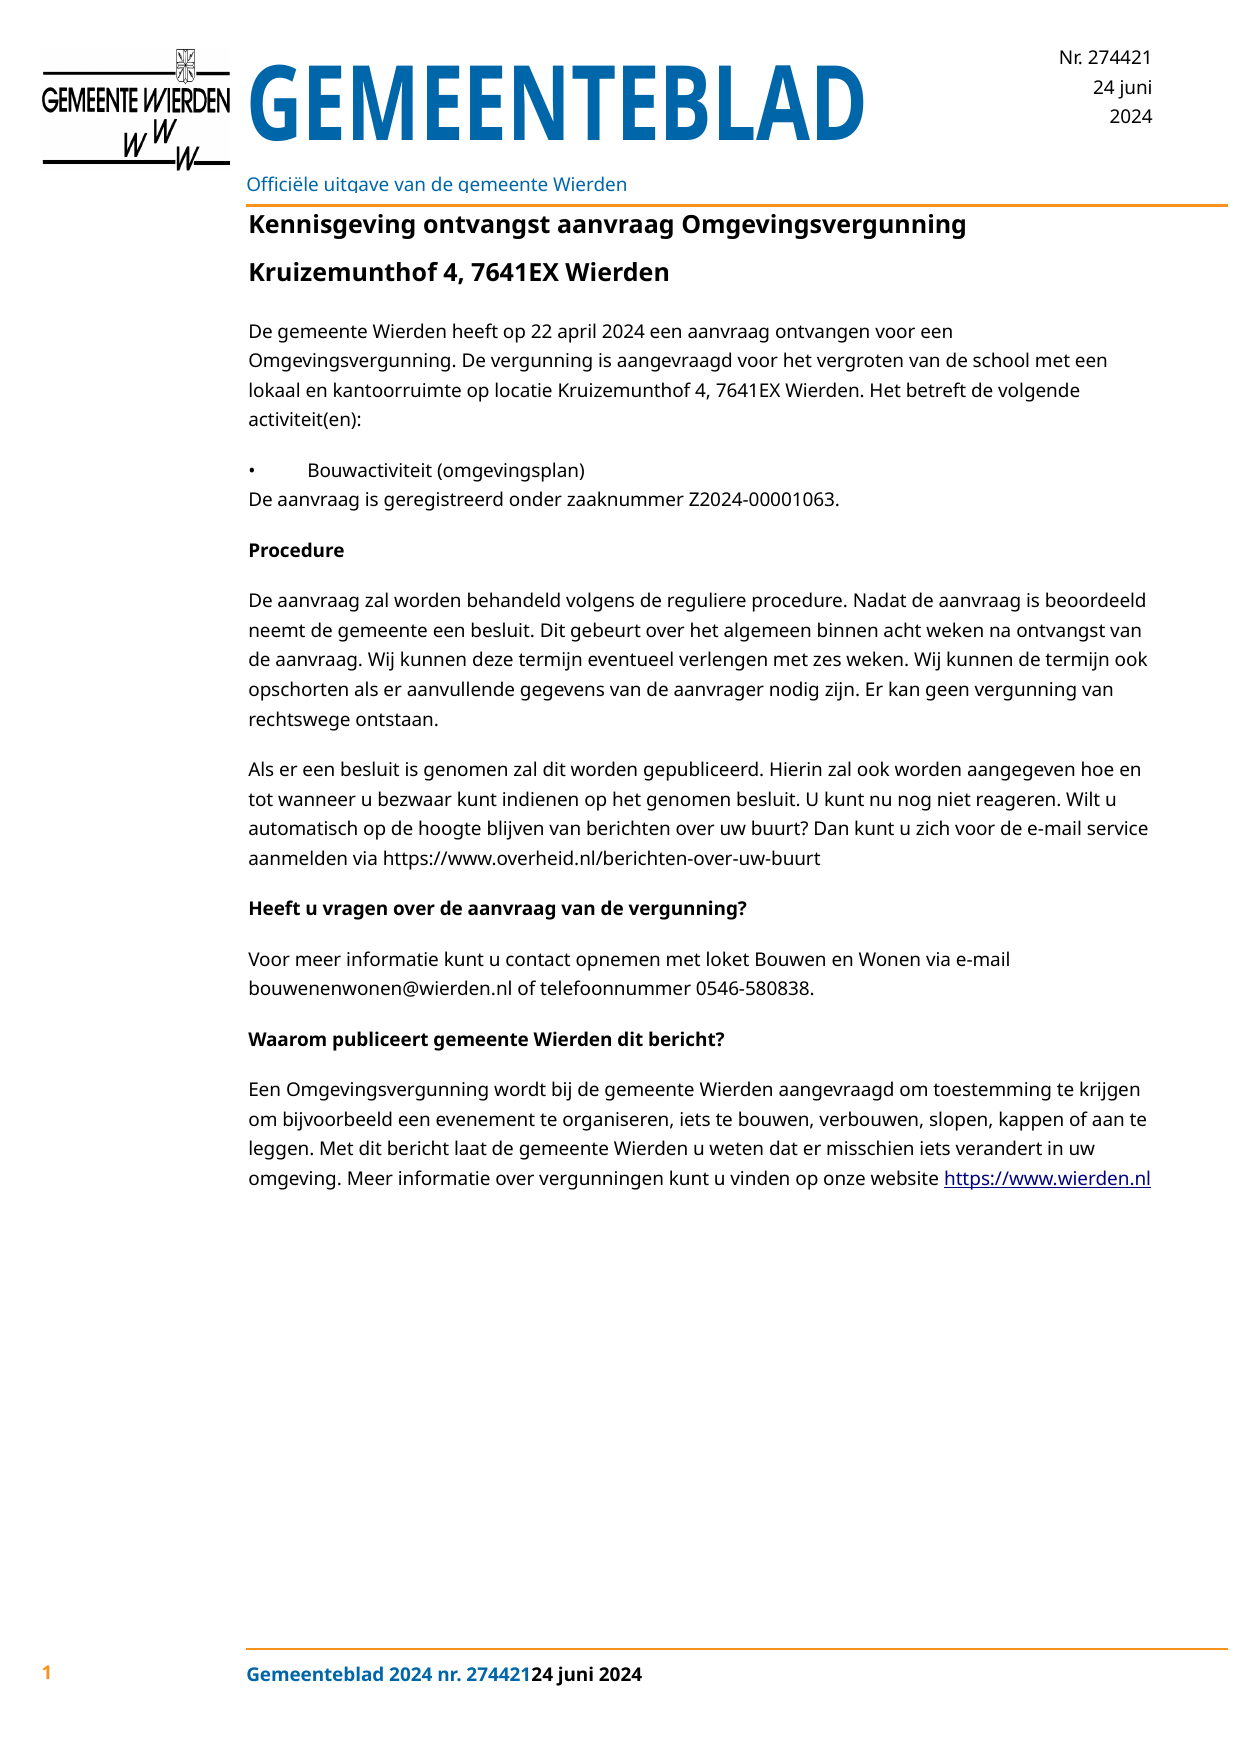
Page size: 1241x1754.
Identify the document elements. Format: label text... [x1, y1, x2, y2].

text De aanvraag zal worden behandeld volgens de reguliere procedure. Nadat de aanvraag is beoordeeld neemt de gemeente een besluit. Dit gebeurt over het algemeen binnen acht weken na ontvangst van de aanvraag. Wij kunnen deze termijn eventueel verlengen met zes weken. Wij kunnen de termijn ook opschorten als er aanvullende gegevens van de aanvrager nodig zijn. Er kan geen vergunning van rechtswege ontstaan. [248, 587, 1152, 732]
text Als er een besluit is genomen zal dit worden gepubliceerd. Hierin zal ook worden aangegeven hoe en tot wanneer u bezwaar kunt indienen op het genomen besluit. U kunt nu nog niet reageren. Wilt u automatisch op de hoogte blijven van berichten over uw buurt? Dan kunt u zich voor de e-mail service aanmelden via https://www.overheid.nl/berichten-over-uw-buurt [248, 756, 1152, 871]
text De aanvraag is geregistreerd onder zaaknummer Z2024-00001063. [248, 487, 1152, 512]
picture [41, 47, 231, 172]
text Waarom publiceert gemeente Wierden dit bericht? [248, 1026, 1152, 1052]
text Kennisgeving ontvangst aanvraag Omgevingsvergunning Kruizemunthof 4, 7641EX Wierden [248, 207, 1152, 288]
list Bouwactiviteit (omgevingsplan) [248, 457, 1152, 483]
text Een Omgevingsvergunning wordt bij de gemeente Wierden aangevraagd om toestemming te krijgen om bijvoorbeeld een evenement te organiseren, iets te bouwen, verbouwen, slopen, kappen of aan te leggen. Met dit bericht laat de gemeente Wierden u weten dat er misschien iets verandert in uw omgeving. Meer informatie over vergunningen kunt u vinden op onze website https://www.wierden.nl [248, 1076, 1152, 1191]
text Procedure [248, 537, 1152, 563]
text Voor meer informatie kunt u contact opnemen met loket Bouwen en Wonen via e-mail bouwenenwonen@wierden.nl of telefoonnummer 0546-580838. [248, 946, 1152, 1001]
text De gemeente Wierden heeft op 22 april 2024 een aanvraag ontvangen voor een Omgevingsvergunning. De vergunning is aangevraagd voor het vergroten van de school met een lokaal en kantoorruimte op locatie Kruizemunthof 4, 7641EX Wierden. Het betreft de volgende activiteit(en): [248, 318, 1152, 432]
text Heeft u vragen over de aanvraag van de vergunning? [248, 895, 1152, 921]
